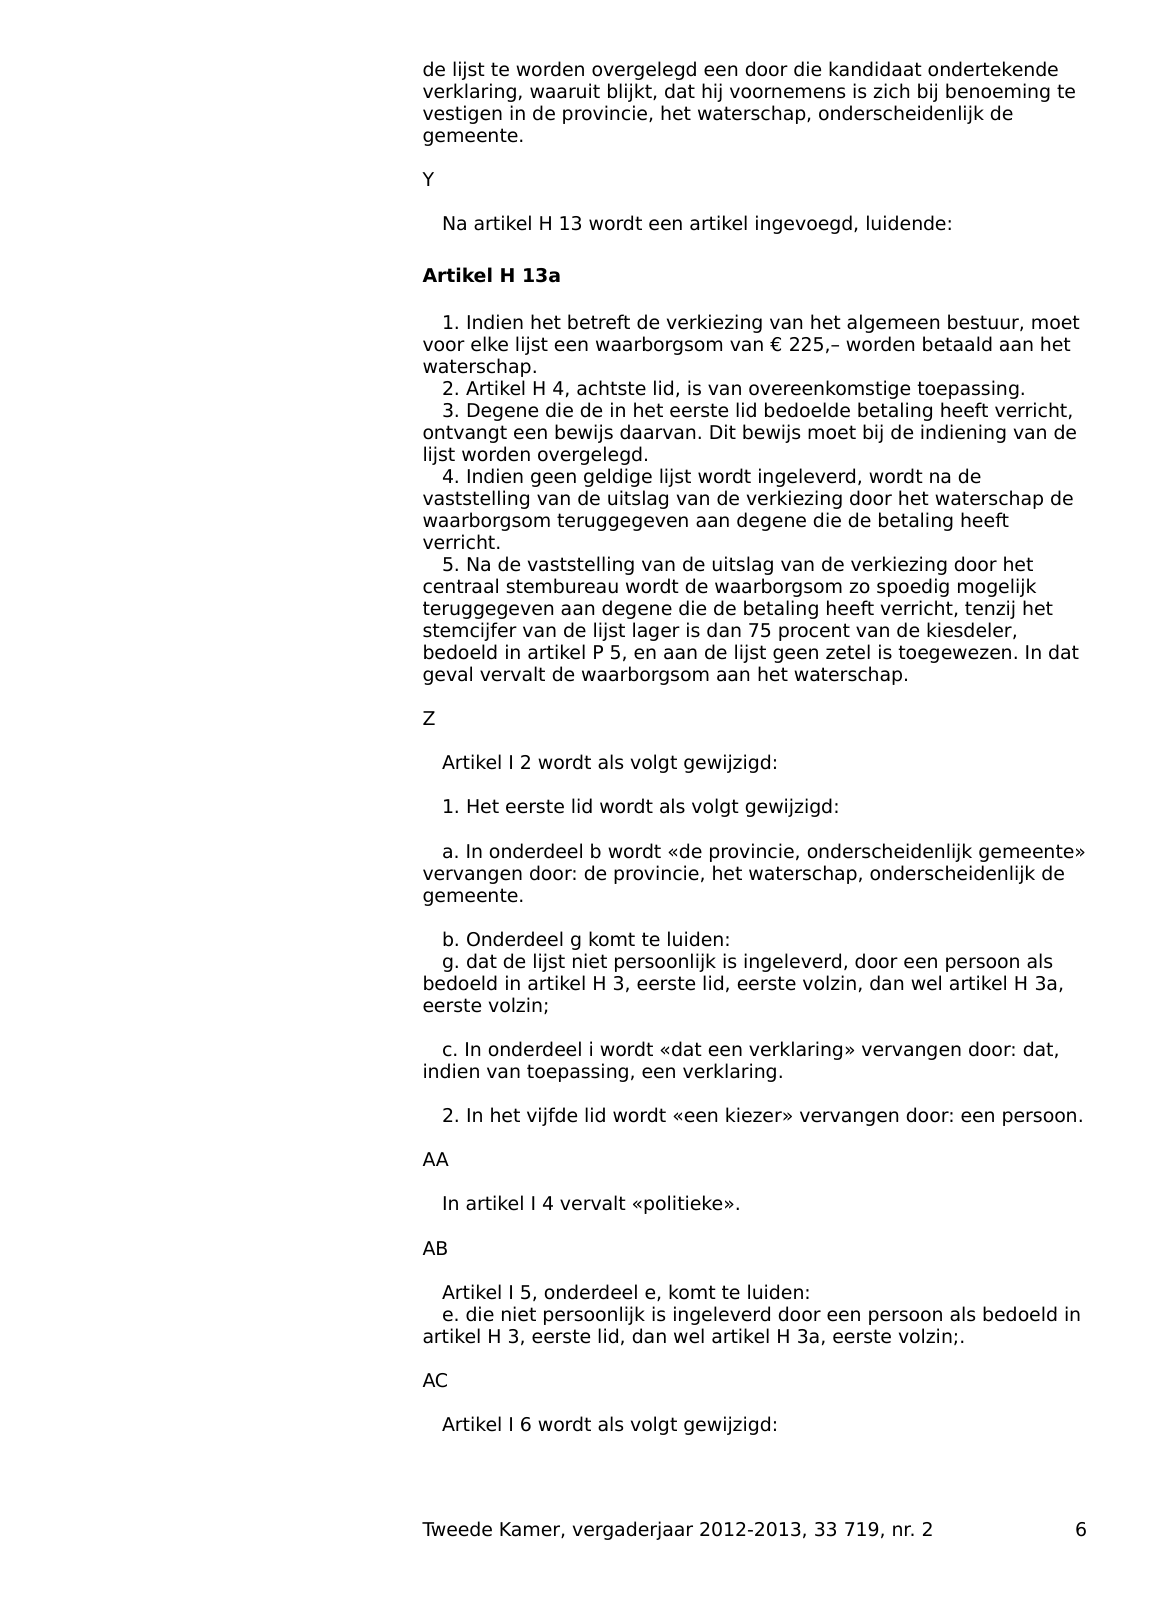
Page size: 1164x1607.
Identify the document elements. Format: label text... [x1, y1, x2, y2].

text b. Onderdeel g komt te luiden: [422, 929, 1087, 951]
text AC [422, 1370, 1087, 1392]
text 2. In het vijfde lid wordt «een kiezer» vervangen door: een persoon. [422, 1105, 1087, 1127]
text g. dat de lijst niet persoonlijk is ingeleverd, door een persoon als bedoeld in artikel H 3, eerste lid, eerste volzin, dan wel artikel H 3a, eerste volzin; [422, 951, 1087, 1017]
text 1. Indien het betreft de verkiezing van het algemeen bestuur, moet voor elke lijst een waarborgsom van € 225,– worden betaald aan het waterschap. [422, 312, 1087, 378]
subtitle Artikel H 13a [422, 265, 1087, 287]
text 2. Artikel H 4, achtste lid, is van overeenkomstige toepassing. [422, 378, 1087, 400]
text Artikel I 2 wordt als volgt gewijzigd: [422, 752, 1087, 774]
text e. die niet persoonlijk is ingeleverd door een persoon als bedoeld in artikel H 3, eerste lid, dan wel artikel H 3a, eerste volzin;. [422, 1304, 1087, 1348]
text Z [422, 708, 1087, 730]
text a. In onderdeel b wordt «de provincie, onderscheidenlijk gemeente» vervangen door: de provincie, het waterschap, onderscheidenlijk de gemeente. [422, 841, 1087, 907]
text Y [422, 169, 1087, 191]
text c. In onderdeel i wordt «dat een verklaring» vervangen door: dat, indien van toepassing, een verklaring. [422, 1039, 1087, 1083]
text AB [422, 1237, 1087, 1259]
text 3. Degene die de in het eerste lid bedoelde betaling heeft verricht, ontvangt een bewijs daarvan. Dit bewijs moet bij de indiening van de lijst worden overgelegd. [422, 400, 1087, 466]
text In artikel I 4 vervalt «politieke». [422, 1193, 1087, 1215]
text 4. Indien geen geldige lijst wordt ingeleverd, wordt na de vaststelling van de uitslag van de verkiezing door het waterschap de waarborgsom teruggegeven aan degene die de betaling heeft verricht. [422, 466, 1087, 554]
text AA [422, 1149, 1087, 1171]
text 1. Het eerste lid wordt als volgt gewijzigd: [422, 796, 1087, 818]
text Artikel I 6 wordt als volgt gewijzigd: [422, 1414, 1087, 1436]
text Na artikel H 13 wordt een artikel ingevoegd, luidende: [422, 213, 1087, 235]
text Artikel I 5, onderdeel e, komt te luiden: [422, 1282, 1087, 1304]
text 5. Na de vaststelling van de uitslag van de verkiezing door het centraal stembureau wordt de waarborgsom zo spoedig mogelijk teruggegeven aan degene die de betaling heeft verricht, tenzij het stemcijfer van de lijst lager is dan 75 procent van de kiesdeler, bedoeld in artikel P 5, en aan de lijst geen zetel is toegewezen. In dat geval vervalt de waarborgsom aan het waterschap. [422, 554, 1087, 686]
text de lijst te worden overgelegd een door die kandidaat ondertekende verklaring, waaruit blijkt, dat hij voornemens is zich bij benoeming te vestigen in de provincie, het waterschap, onderscheidenlijk de gemeente. [422, 59, 1087, 147]
